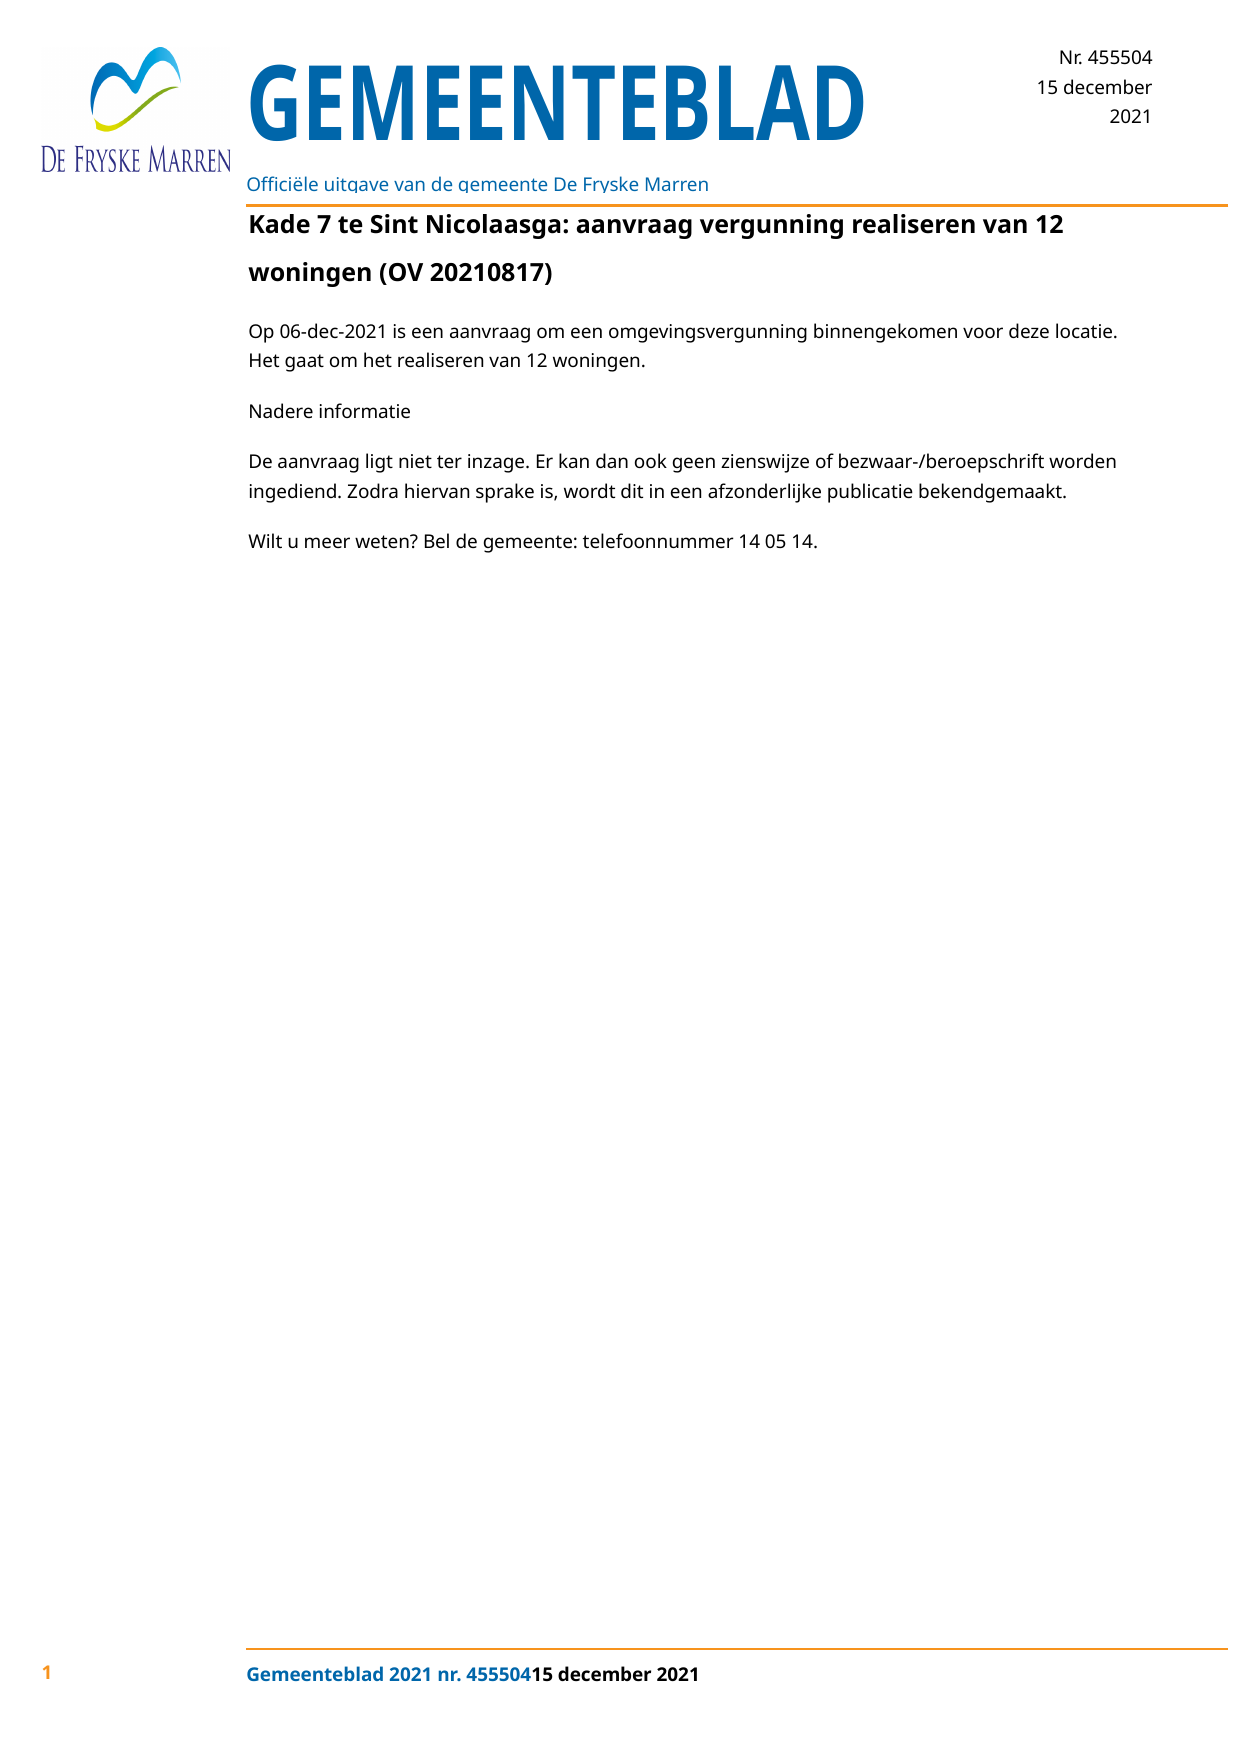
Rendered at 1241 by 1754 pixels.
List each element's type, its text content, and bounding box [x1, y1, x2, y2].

text Kade 7 te Sint Nicolaasga: aanvraag vergunning realiseren van 12 woningen (OV 20210817) [248, 207, 1152, 288]
picture [41, 47, 231, 172]
text De aanvraag ligt niet ter inzage. Er kan dan ook geen zienswijze of bezwaar-/beroepschrift worden ingediend. Zodra hiervan sprake is, wordt dit in een afzonderlijke publicatie bekendgemaakt. [248, 448, 1152, 504]
text Nadere informatie [248, 398, 1152, 424]
text Wilt u meer weten? Bel de gemeente: telefoonnummer 14 05 14. [248, 528, 1152, 554]
text Op 06-dec-2021 is een aanvraag om een omgevingsvergunning binnengekomen voor deze locatie. Het gaat om het realiseren van 12 woningen. [248, 318, 1152, 373]
